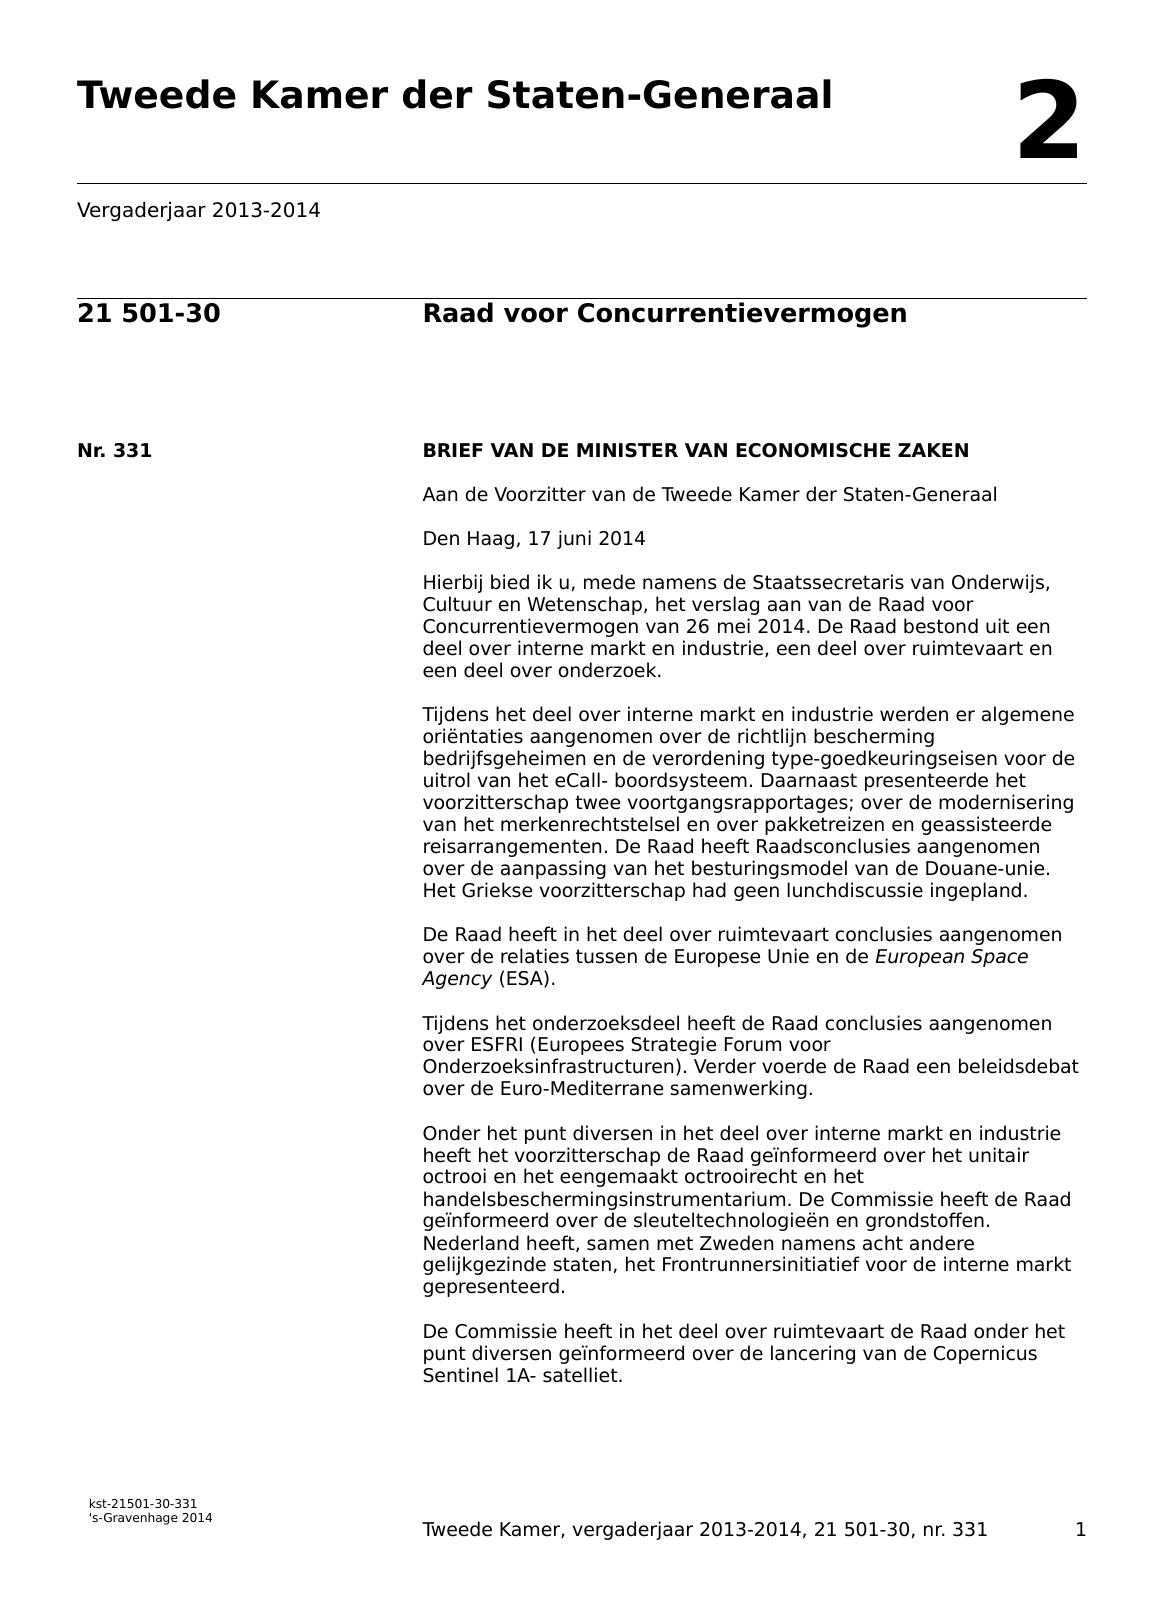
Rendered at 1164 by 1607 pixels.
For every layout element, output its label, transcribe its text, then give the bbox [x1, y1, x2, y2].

table_header 2 [886, 59, 1087, 183]
text Aan de Voorzitter van de Tweede Kamer der Staten-Generaal [422, 484, 1087, 506]
table_cell Vergaderjaar 2013-2014 [77, 184, 1087, 298]
text Tijdens het onderzoeksdeel heeft de Raad conclusies aangenomen over ESFRI (Europees Strategie Forum voor Onderzoeksinfrastructuren). Verder voerde de Raad een beleidsdebat over de Euro-Mediterrane samenwerking. [422, 1012, 1087, 1100]
text Den Haag, 17 juni 2014 [422, 528, 1087, 550]
text kst-21501-30-331 [88, 1497, 323, 1511]
subtitle Nr. 331 BRIEF VAN DE MINISTER VAN ECONOMISCHE ZAKEN [77, 440, 1087, 462]
subtitle 21 501-30 Raad voor Concurrentievermogen [77, 299, 1087, 329]
text De Commissie heeft in het deel over ruimtevaart de Raad onder het punt diversen geïnformeerd over de lancering van de Copernicus Sentinel 1A- satelliet. [422, 1321, 1087, 1386]
text 's-Gravenhage 2014 [88, 1511, 323, 1525]
table_header Tweede Kamer der Staten-Generaal [77, 59, 886, 183]
text Tijdens het deel over interne markt en industrie werden er algemene oriëntaties aangenomen over de richtlijn bescherming bedrijfsgeheimen en de verordening type-goedkeuringseisen voor de uitrol van het eCall- boordsysteem. Daarnaast presenteerde het voorzitterschap twee voortgangsrapportages; over de modernisering van het merkenrechtstelsel en over pakketreizen en geassisteerde reisarrangementen. De Raad heeft Raadsconclusies aangenomen over de aanpassing van het besturingsmodel van de Douane-unie. Het Griekse voorzitterschap had geen lunchdiscussie ingepland. [422, 704, 1087, 902]
text Hierbij bied ik u, mede namens de Staatssecretaris van Onderwijs, Cultuur en Wetenschap, het verslag aan van de Raad voor Concurrentievermogen van 26 mei 2014. De Raad bestond uit een deel over interne markt en industrie, een deel over ruimtevaart en een deel over onderzoek. [422, 572, 1087, 682]
text De Raad heeft in het deel over ruimtevaart conclusies aangenomen over de relaties tussen de Europese Unie en de European Space Agency (ESA). [422, 924, 1087, 990]
text Onder het punt diversen in het deel over interne markt en industrie heeft het voorzitterschap de Raad geïnformeerd over het unitair octrooi en het eengemaakt octrooirecht en het handelsbeschermingsinstrumentarium. De Commissie heeft de Raad geïnformeerd over de sleuteltechnologieën en grondstoffen. Nederland heeft, samen met Zweden namens acht andere gelijkgezinde staten, het Frontrunnersinitiatief voor de interne markt gepresenteerd. [422, 1122, 1087, 1298]
